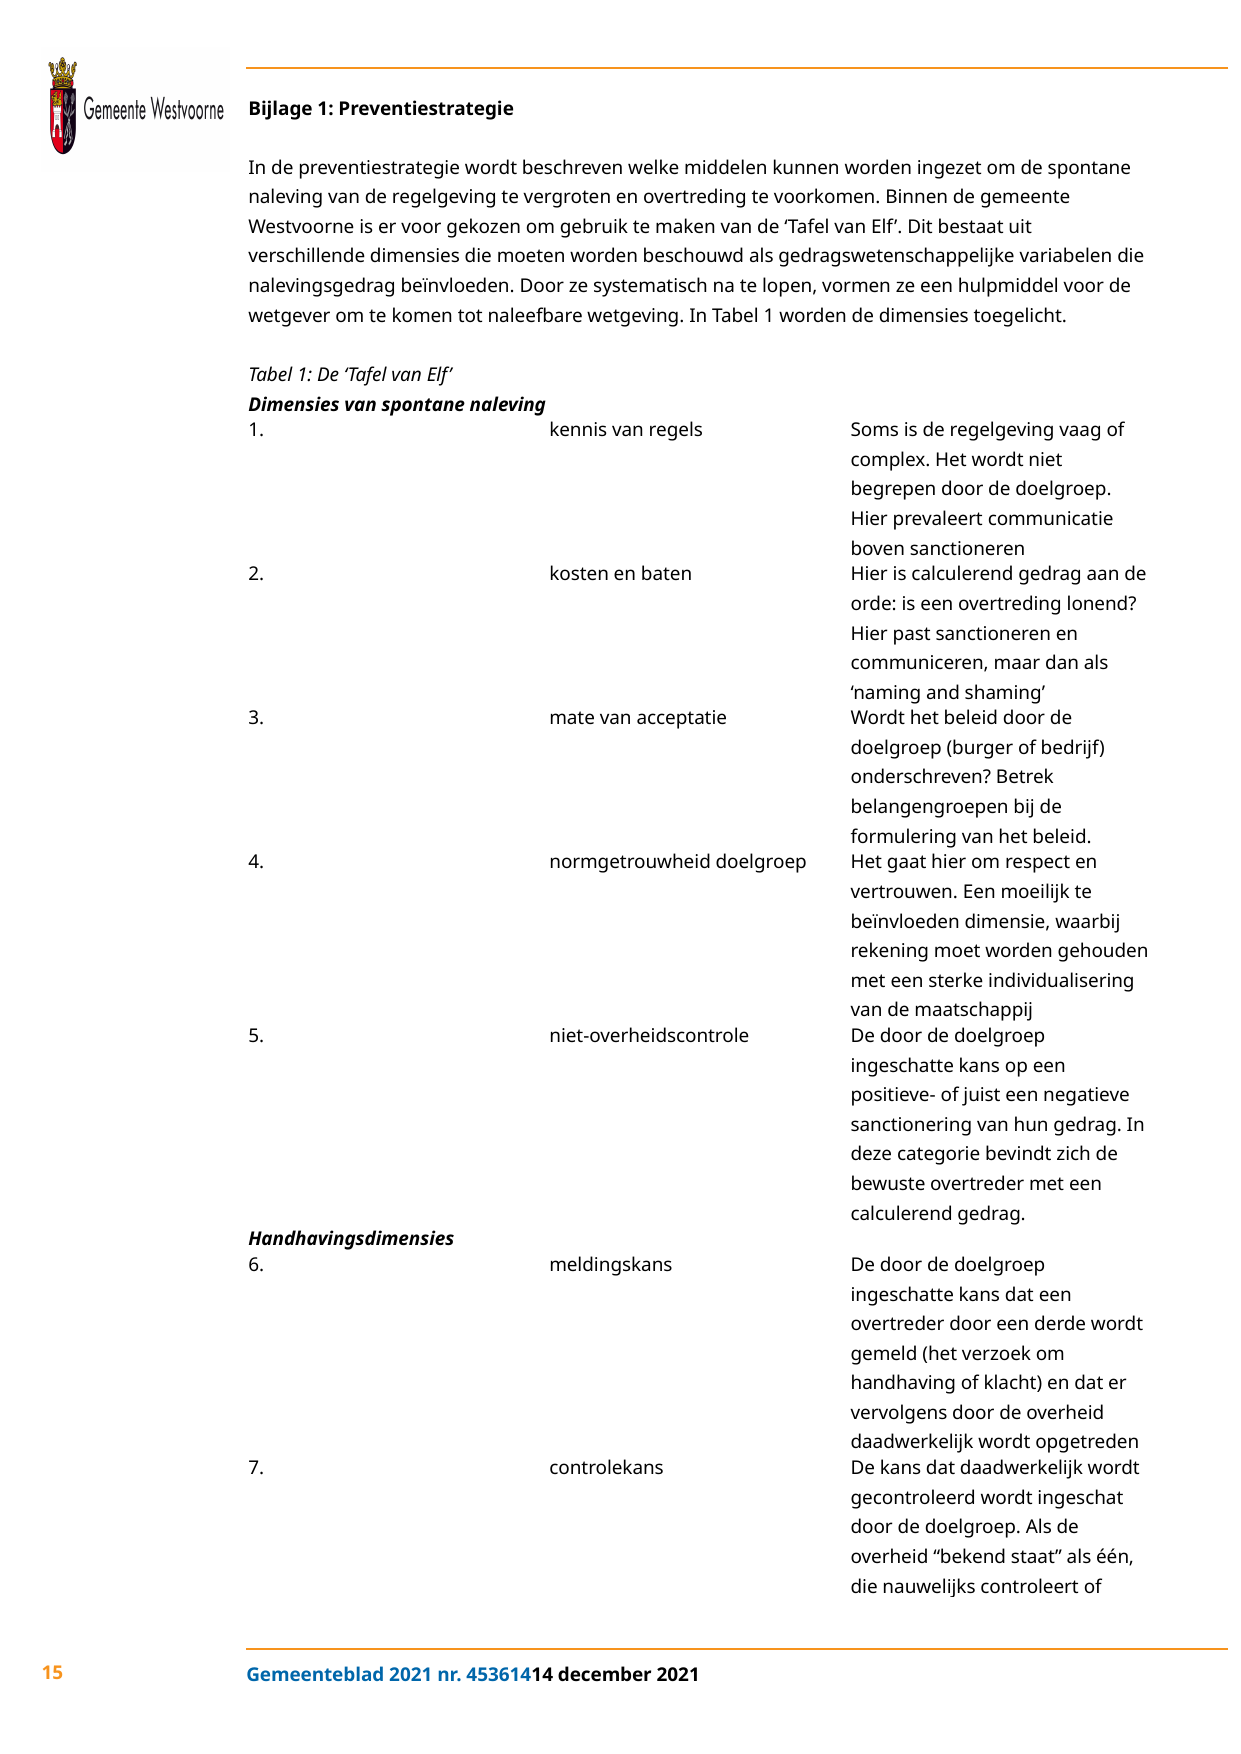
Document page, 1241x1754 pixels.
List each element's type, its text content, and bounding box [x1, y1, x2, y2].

table_cell De door de doelgroep ingeschatte kans op een positieve- of juist een negatieve sanctionering van hun gedrag. In deze categorie bevindt zich de bewuste overtreder met een calculerend gedrag. [850, 1022, 1152, 1226]
table_cell 1. [248, 416, 549, 561]
text In de preventiestrategie wordt beschreven welke middelen kunnen worden ingezet om de spontane naleving van de regelgeving te vergroten en overtreding te voorkomen. Binnen de gemeente Westvoorne is er voor gekozen om gebruik te maken van de ‘Tafel van Elf’. Dit bestaat uit verschillende dimensies die moeten worden beschouwd als gedragswetenschappelijke variabelen die nalevingsgedrag beïnvloeden. Door ze systematisch na te lopen, vormen ze een hulpmiddel voor de wetgever om te komen tot naleefbare wetgeving. In Tabel 1 worden de dimensies toegelicht. [248, 154, 1152, 328]
text Bijlage 1: Preventiestrategie [248, 95, 1152, 121]
table_cell 2. [248, 561, 549, 704]
table_cell 6. [248, 1251, 549, 1454]
table_cell controlekans [549, 1455, 850, 1597]
table_cell 3. [248, 705, 549, 849]
text Tabel 1: De ‘Tafel van Elf’ [248, 361, 1152, 387]
table_cell mate van acceptatie [549, 705, 850, 849]
table_cell normgetrouwheid doelgroep [549, 849, 850, 1022]
table_cell Het gaat hier om respect en vertrouwen. Een moeilijk te beïnvloeden dimensie, waarbij rekening moet worden gehouden met een sterke individualisering van de maatschappij [850, 849, 1152, 1022]
table_cell kennis van regels [549, 416, 850, 561]
table_cell meldingskans [549, 1251, 850, 1454]
table_header Dimensies van spontane naleving [248, 391, 1152, 416]
table_cell Wordt het beleid door de doelgroep (burger of bedrijf) onderschreven? Betrek belangengroepen bij de formulering van het beleid. [850, 705, 1152, 849]
table_cell kosten en baten [549, 561, 850, 704]
picture [41, 47, 231, 172]
table_cell 7. [248, 1455, 549, 1597]
table_cell De door de doelgroep ingeschatte kans dat een overtreder door een derde wordt gemeld (het verzoek om handhaving of klacht) en dat er vervolgens door de overheid daadwerkelijk wordt opgetreden [850, 1251, 1152, 1454]
table_cell Hier is calculerend gedrag aan de orde: is een overtreding lonend? Hier past sanctioneren en communiceren, maar dan als ‘naming and shaming’ [850, 561, 1152, 704]
table_cell 5. [248, 1022, 549, 1226]
table_cell 4. [248, 849, 549, 1022]
table_cell niet-overheidscontrole [549, 1022, 850, 1226]
table_cell De kans dat daadwerkelijk wordt gecontroleerd wordt ingeschat door de doelgroep. Als de overheid “bekend staat” als één, die nauwelijks controleert of [850, 1455, 1152, 1597]
table_cell Soms is de regelgeving vaag of complex. Het wordt niet begrepen door de doelgroep. Hier prevaleert communicatie boven sanctioneren [850, 416, 1152, 561]
table_cell Handhavingsdimensies [248, 1226, 1152, 1251]
